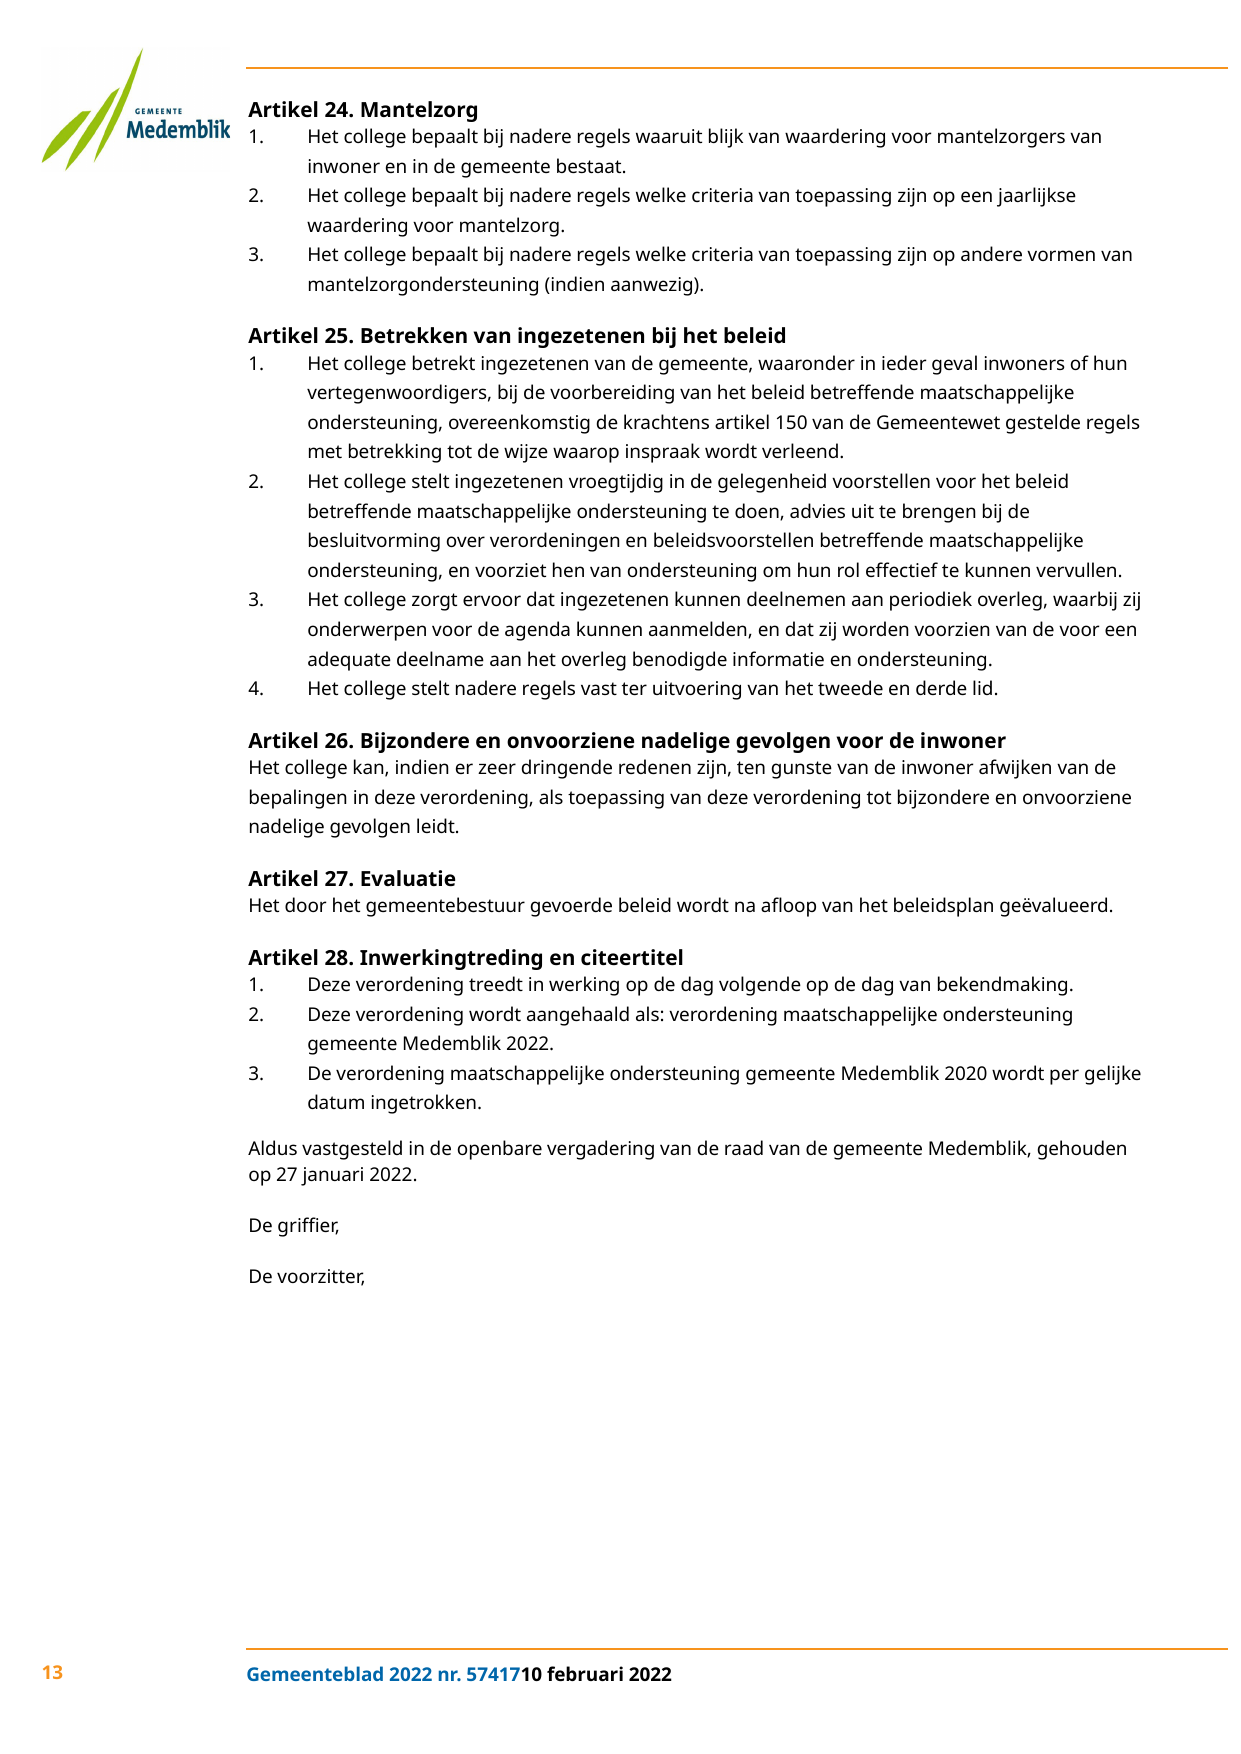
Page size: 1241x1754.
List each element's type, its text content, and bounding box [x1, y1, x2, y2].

text Het college kan, indien er zeer dringende redenen zijn, ten gunste van de inwoner afwijken van de bepalingen in deze verordening, als toepassing van deze verordening tot bijzondere en onvoorziene nadelige gevolgen leidt. [248, 754, 1152, 839]
text Artikel 25. Betrekken van ingezetenen bij het beleid [248, 322, 1152, 350]
text Artikel 27. Evaluatie [248, 864, 1152, 892]
picture [41, 47, 231, 172]
list De verordening maatschappelijke ondersteuning gemeente Medemblik 2020 wordt per gelijke datum ingetrokken. [248, 1060, 1152, 1115]
list Het college stelt ingezetenen vroegtijdig in de gelegenheid voorstellen voor het beleid betreffende maatschappelijke ondersteuning te doen, advies uit te brengen bij de besluitvorming over verordeningen en beleidsvoorstellen betreffende maatschappelijke ondersteuning, en voorziet hen van ondersteuning om hun rol effectief te kunnen vervullen. [248, 468, 1152, 583]
list Deze verordening wordt aangehaald als: verordening maatschappelijke ondersteuning gemeente Medemblik 2022. [248, 1001, 1152, 1056]
text Artikel 24. Mantelzorg [248, 95, 1152, 123]
text Aldus vastgesteld in de openbare vergadering van de raad van de gemeente Medemblik, gehouden op 27 januari 2022. [248, 1135, 1152, 1187]
list Het college zorgt ervoor dat ingezetenen kunnen deelnemen aan periodiek overleg, waarbij zij onderwerpen voor de agenda kunnen aanmelden, en dat zij worden voorzien van de voor een adequate deelname aan het overleg benodigde informatie en ondersteuning. [248, 587, 1152, 672]
text Het door het gemeentebestuur gevoerde beleid wordt na afloop van het beleidsplan geëvalueerd. [248, 892, 1152, 918]
text De voorzitter, [248, 1264, 1152, 1289]
list Het college bepaalt bij nadere regels welke criteria van toepassing zijn op andere vormen van mantelzorgondersteuning (indien aanwezig). [248, 242, 1152, 297]
text Artikel 26. Bijzondere en onvoorziene nadelige gevolgen voor de inwoner [248, 726, 1152, 754]
list Deze verordening treedt in werking op de dag volgende op de dag van bekendmaking. [248, 971, 1152, 997]
list Het college bepaalt bij nadere regels waaruit blijk van waardering voor mantelzorgers van inwoner en in de gemeente bestaat. [248, 123, 1152, 178]
list Het college betrekt ingezetenen van de gemeente, waaronder in ieder geval inwoners of hun vertegenwoordigers, bij de voorbereiding van het beleid betreffende maatschappelijke ondersteuning, overeenkomstig de krachtens artikel 150 van de Gemeentewet gestelde regels met betrekking tot de wijze waarop inspraak wordt verleend. [248, 350, 1152, 464]
text De griffier, [248, 1212, 1152, 1238]
list Het college bepaalt bij nadere regels welke criteria van toepassing zijn op een jaarlijkse waardering voor mantelzorg. [248, 182, 1152, 238]
text Artikel 28. Inwerkingtreding en citeertitel [248, 943, 1152, 971]
list Het college stelt nadere regels vast ter uitvoering van het tweede en derde lid. [248, 675, 1152, 701]
